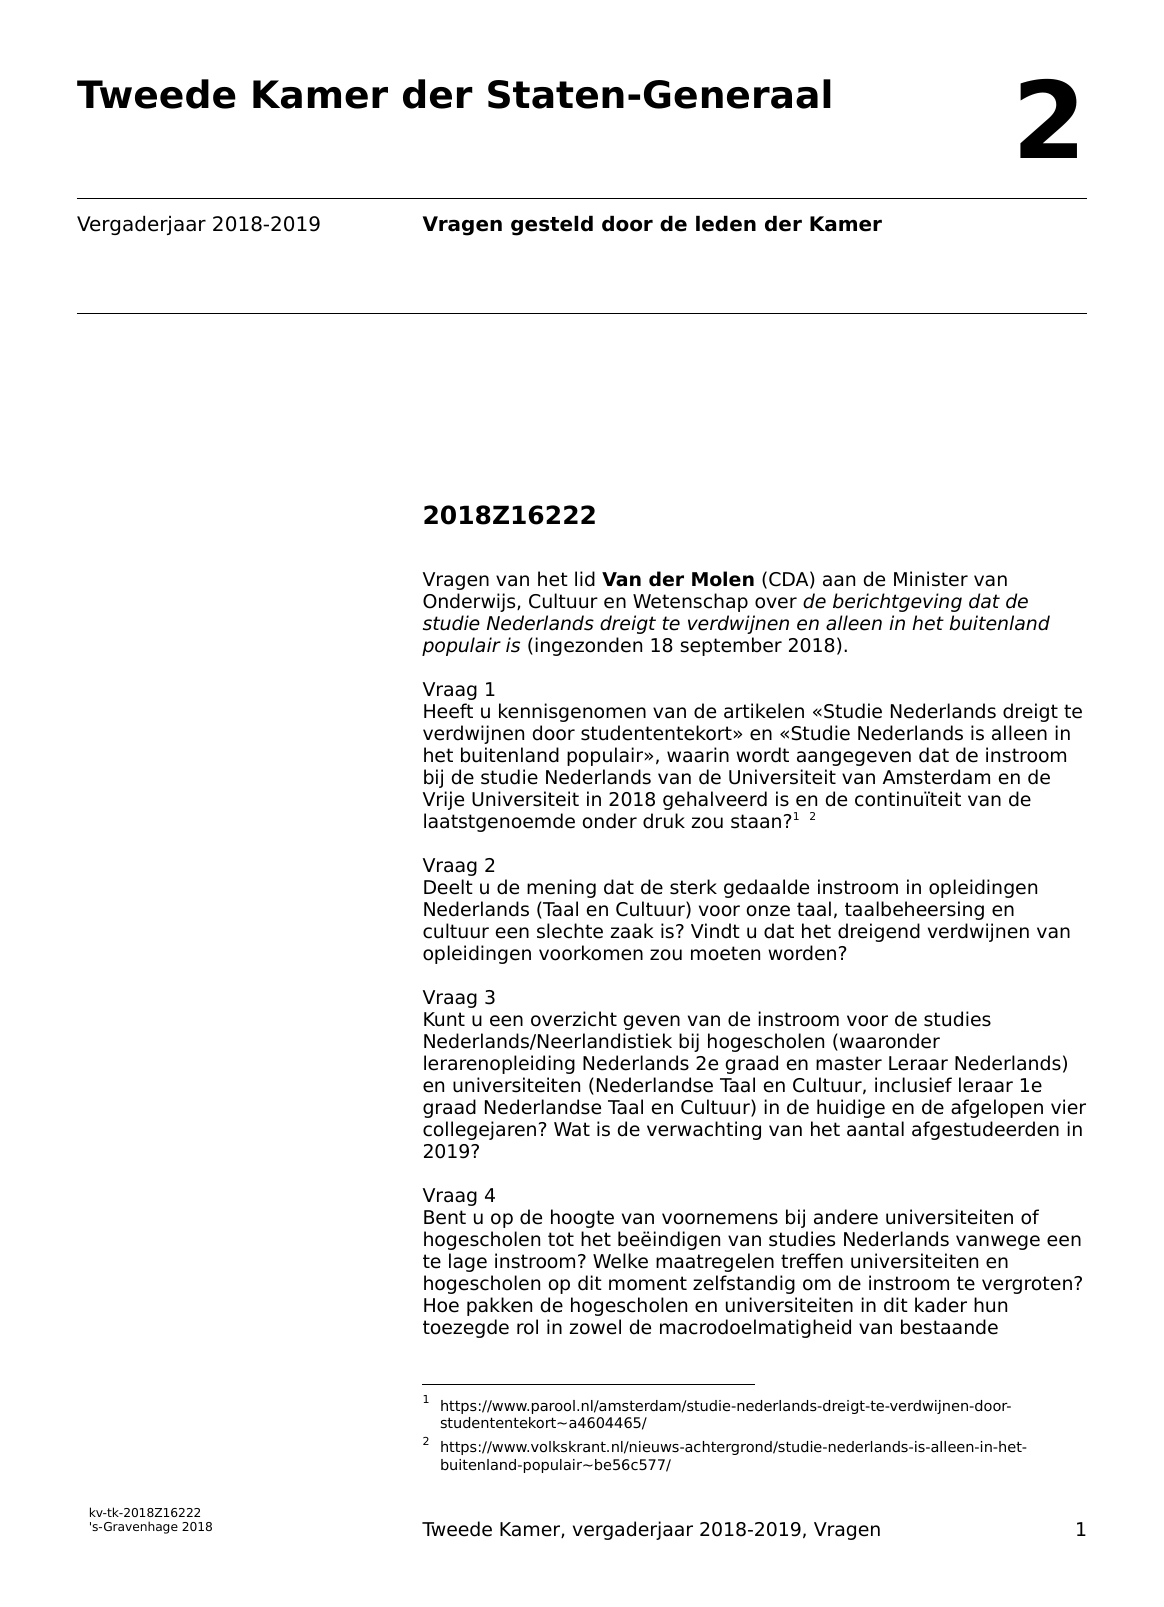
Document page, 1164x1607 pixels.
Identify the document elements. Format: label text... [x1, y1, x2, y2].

table_cell Vergaderjaar 2018-2019 [77, 199, 422, 313]
text Deelt u de mening dat de sterk gedaalde instroom in opleidingen Nederlands (Taal en Cultuur) voor onze taal, taalbeheersing en cultuur een slechte zaak is? Vindt u dat het dreigend verdwijnen van opleidingen voorkomen zou moeten worden? [422, 877, 1087, 965]
text Vraag 1 [422, 679, 1087, 701]
text 2018Z16222 [422, 501, 1087, 531]
table_header Tweede Kamer der Staten-Generaal [77, 59, 886, 198]
text Vraag 3 [422, 987, 1087, 1009]
table_cell Vragen gesteld door de leden der Kamer [422, 199, 1087, 313]
text 's-Gravenhage 2018 [88, 1520, 323, 1534]
text Vraag 2 [422, 855, 1087, 877]
text Vragen van het lid Van der Molen (CDA) aan de Minister van Onderwijs, Cultuur en Wetenschap over de berichtgeving dat de studie Nederlands dreigt te verdwijnen en alleen in het buitenland populair is (ingezonden 18 september 2018). [422, 569, 1087, 657]
text Kunt u een overzicht geven van de instroom voor de studies Nederlands/Neerlandistiek bij hogescholen (waaronder lerarenopleiding Nederlands 2e graad en master Leraar Nederlands) en universiteiten (Nederlandse Taal en Cultuur, inclusief leraar 1e graad Nederlandse Taal en Cultuur) in de huidige en de afgelopen vier collegejaren? Wat is de verwachting van het aantal afgestudeerden in 2019? [422, 1009, 1087, 1163]
text Bent u op de hoogte van voornemens bij andere universiteiten of hogescholen tot het beëindigen van studies Nederlands vanwege een te lage instroom? Welke maatregelen treffen universiteiten en hogescholen op dit moment zelfstandig om de instroom te vergroten? Hoe pakken de hogescholen en universiteiten in dit kader hun toezegde rol in zowel de macrodoelmatigheid van bestaande [422, 1207, 1087, 1339]
table_header 2 [886, 59, 1087, 198]
text kv-tk-2018Z16222 [88, 1506, 323, 1520]
text Vraag 4 [422, 1185, 1087, 1207]
text https://www.parool.nl/amsterdam/studie-nederlands-dreigt-te-verdwijnen-door-studententekort~a4604465/ [422, 1393, 1087, 1432]
text https://www.volkskrant.nl/nieuws-achtergrond/studie-nederlands-is-alleen-in-het-buitenland-populair~be56c577/ [422, 1435, 1087, 1474]
text Heeft u kennisgenomen van de artikelen «Studie Nederlands dreigt te verdwijnen door studententekort» en «Studie Nederlands is alleen in het buitenland populair», waarin wordt aangegeven dat de instroom bij de studie Nederlands van de Universiteit van Amsterdam en de Vrije Universiteit in 2018 gehalveerd is en de continuïteit van de laatstgenoemde onder druk zou staan? [422, 701, 1087, 833]
